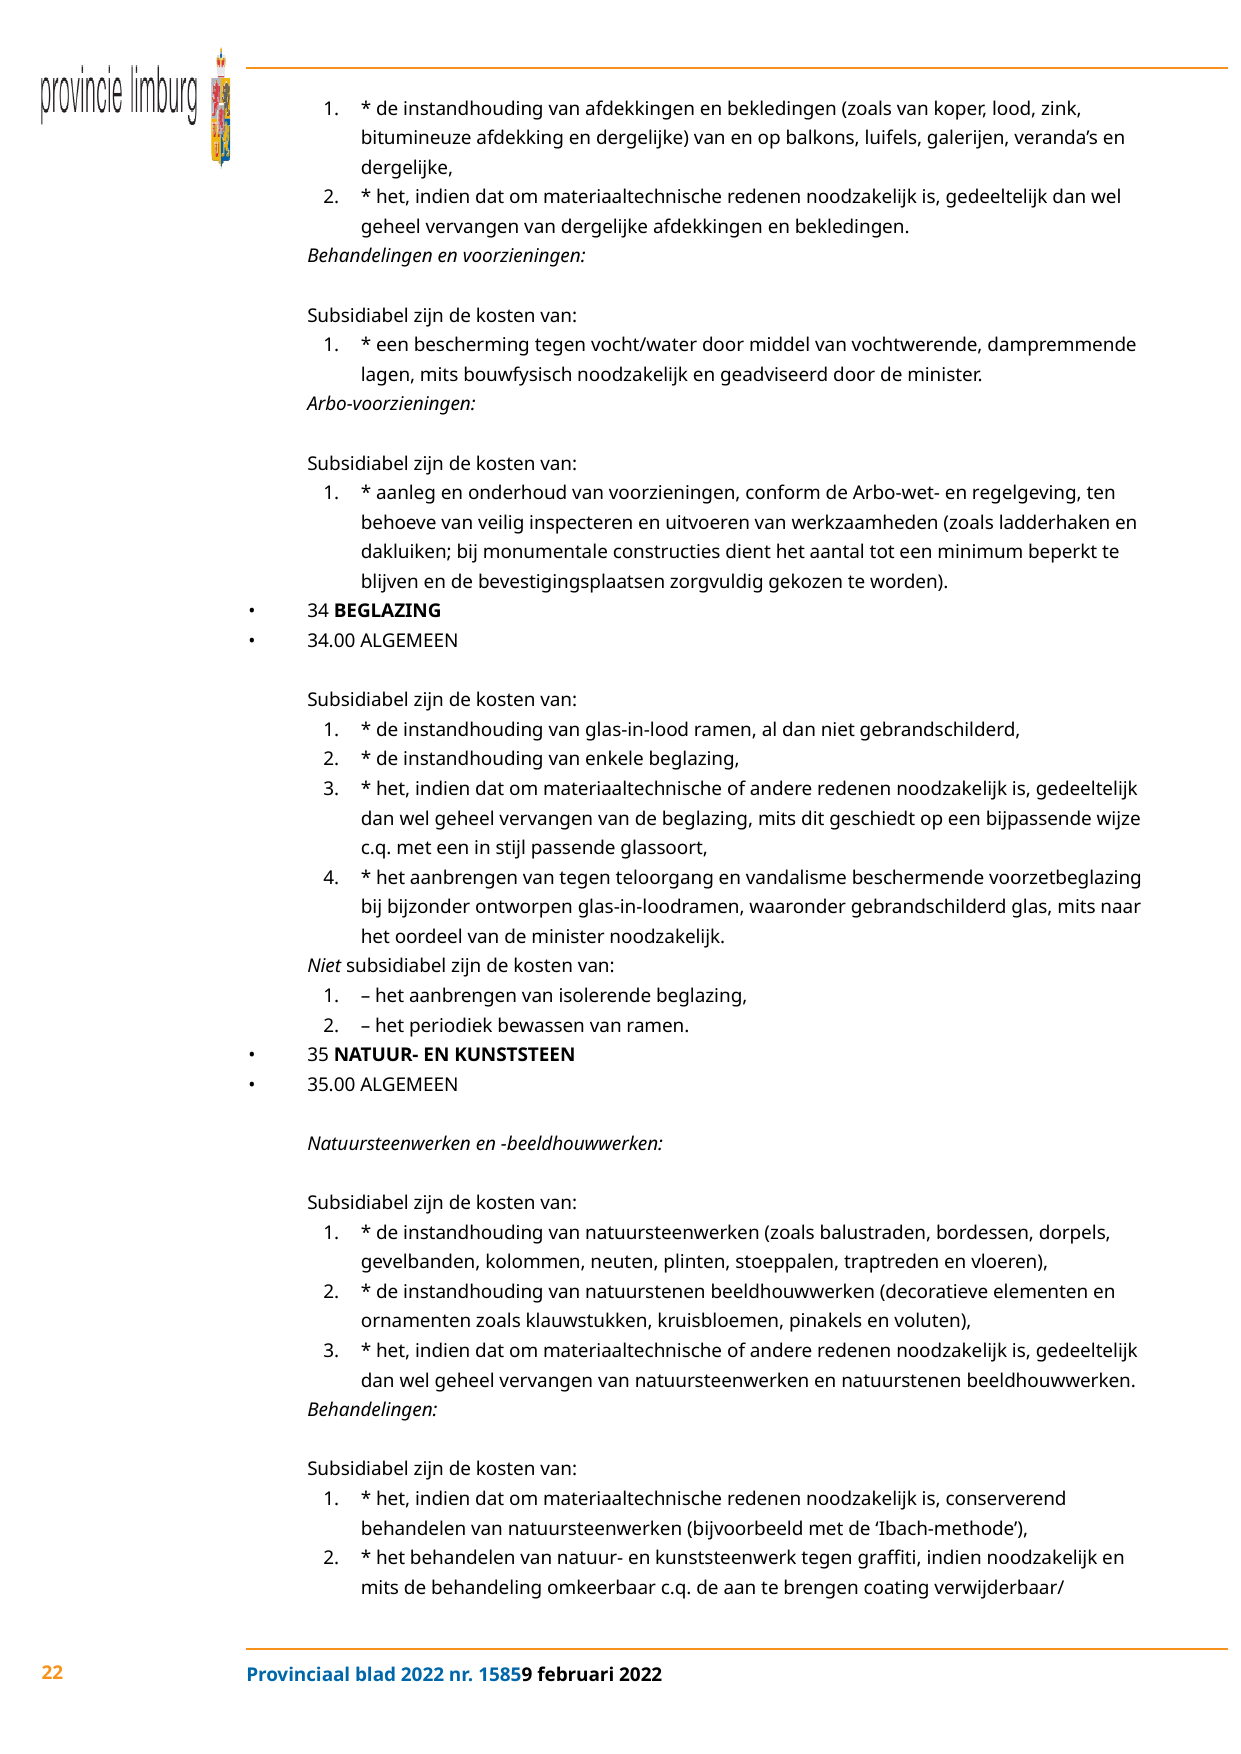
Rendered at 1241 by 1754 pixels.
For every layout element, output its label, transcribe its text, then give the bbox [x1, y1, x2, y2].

list Niet subsidiabel zijn de kosten van: [248, 953, 1152, 978]
list – het periodiek bewassen van ramen. [323, 1012, 1152, 1038]
list Subsidiabel zijn de kosten van: [248, 302, 1152, 328]
list * de instandhouding van enkele beglazing, [323, 746, 1152, 771]
list * het behandelen van natuur- en kunststeenwerk tegen graffiti, indien noodzakelijk en mits de behandeling omkeerbaar c.q. de aan te brengen coating verwijderbaar/ [323, 1544, 1152, 1600]
list Subsidiabel zijn de kosten van: [248, 450, 1152, 476]
list Behandelingen: [248, 1396, 1152, 1422]
list * de instandhouding van natuursteenwerken (zoals balustraden, bordessen, dorpels, gevelbanden, kolommen, neuten, plinten, stoeppalen, traptreden en vloeren), [323, 1219, 1152, 1274]
list * het, indien dat om materiaaltechnische redenen noodzakelijk is, gedeeltelijk dan wel geheel vervangen van dergelijke afdekkingen en bekledingen. [323, 183, 1152, 239]
list Subsidiabel zijn de kosten van: [248, 1189, 1152, 1215]
list * de instandhouding van afdekkingen en bekledingen (zoals van koper, lood, zink, bitumineuze afdekking en dergelijke) van en op balkons, luifels, galerijen, veranda’s en dergelijke, [323, 95, 1152, 180]
list * een bescherming tegen vocht/water door middel van vochtwerende, dampremmende lagen, mits bouwfysisch noodzakelijk en geadviseerd door de minister. [323, 331, 1152, 387]
list * het aanbrengen van tegen teloorgang en vandalisme beschermende voorzetbeglazing bij bijzonder ontworpen glas-in-loodramen, waaronder gebrandschilderd glas, mits naar het oordeel van de minister noodzakelijk. [323, 864, 1152, 949]
list Subsidiabel zijn de kosten van: [248, 1456, 1152, 1481]
list * aanleg en onderhoud van voorzieningen, conform de Arbo-wet- en regelgeving, ten behoeve van veilig inspecteren en uitvoeren van werkzaamheden (zoals ladderhaken en dakluiken; bij monumentale constructies dient het aantal tot een minimum beperkt te blijven en de bevestigingsplaatsen zorgvuldig gekozen te worden). [323, 479, 1152, 594]
list * het, indien dat om materiaaltechnische of andere redenen noodzakelijk is, gedeeltelijk dan wel geheel vervangen van de beglazing, mits dit geschiedt op een bijpassende wijze c.q. met een in stijl passende glassoort, [323, 775, 1152, 860]
list 35.00 ALGEMEEN [248, 1071, 1152, 1097]
list 35 NATUUR- EN KUNSTSTEEN [248, 1041, 1152, 1067]
list 34.00 ALGEMEEN [248, 627, 1152, 653]
list Behandelingen en voorzieningen: [248, 243, 1152, 268]
list 34 BEGLAZING [248, 598, 1152, 623]
list – het aanbrengen van isolerende beglazing, [323, 982, 1152, 1008]
list * de instandhouding van glas-in-lood ramen, al dan niet gebrandschilderd, [323, 716, 1152, 742]
list Subsidiabel zijn de kosten van: [248, 686, 1152, 712]
list * het, indien dat om materiaaltechnische of andere redenen noodzakelijk is, gedeeltelijk dan wel geheel vervangen van natuursteenwerken en natuurstenen beeldhouwwerken. [323, 1337, 1152, 1393]
list Natuursteenwerken en -beeldhouwwerken: [248, 1130, 1152, 1156]
picture [41, 47, 231, 172]
list * het, indien dat om materiaaltechnische redenen noodzakelijk is, conserverend behandelen van natuursteenwerken (bijvoorbeeld met de ‘Ibach-methode’), [323, 1485, 1152, 1541]
list Arbo-voorzieningen: [248, 391, 1152, 416]
list * de instandhouding van natuurstenen beeldhouwwerken (decoratieve elementen en ornamenten zoals klauwstukken, kruisbloemen, pinakels en voluten), [323, 1278, 1152, 1333]
